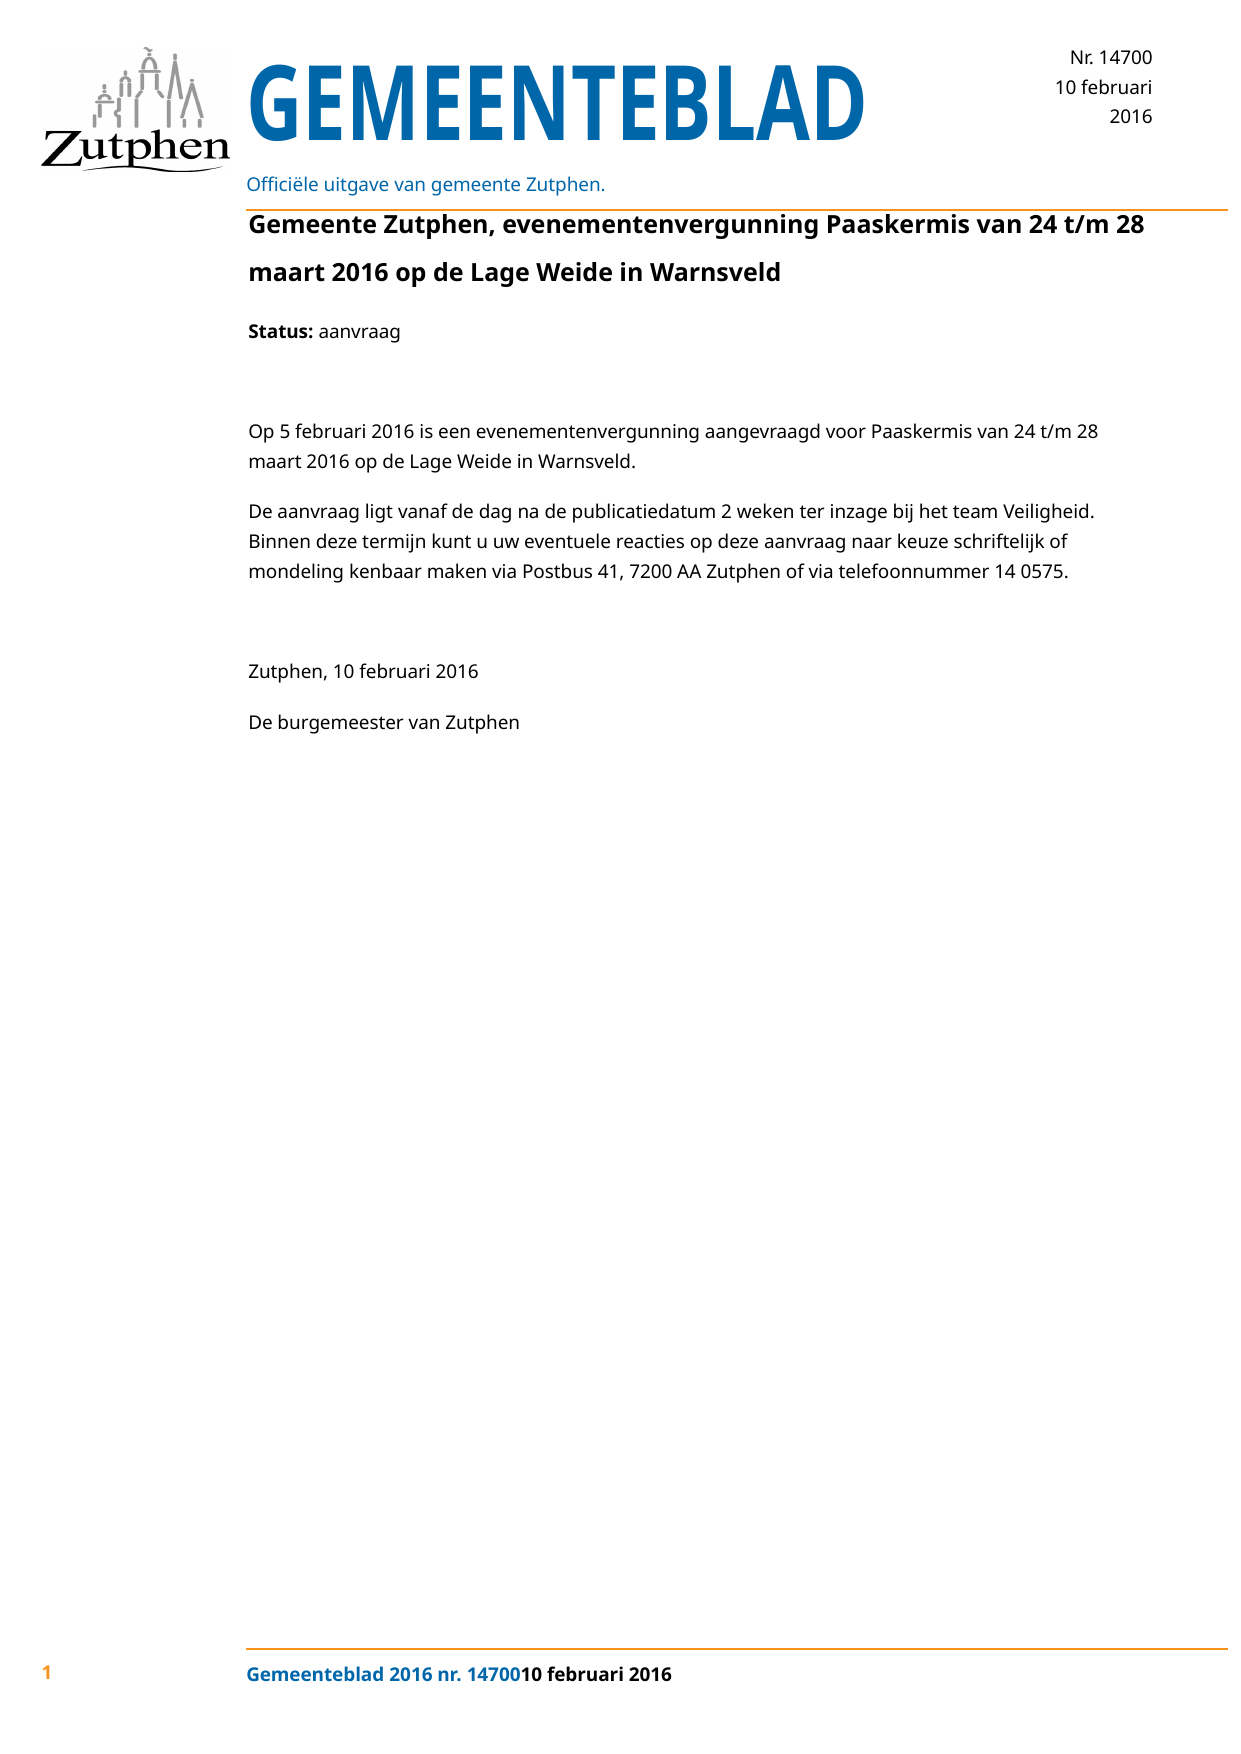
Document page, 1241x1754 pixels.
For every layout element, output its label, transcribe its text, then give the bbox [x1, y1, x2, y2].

text De aanvraag ligt vanaf de dag na de publicatiedatum 2 weken ter inzage bij het team Veiligheid. Binnen deze termijn kunt u uw eventuele reacties op deze aanvraag naar keuze schriftelijk of mondeling kenbaar maken via Postbus 41, 7200 AA Zutphen of via telefoonnummer 14 0575. [248, 499, 1152, 584]
text Status: aanvraag [248, 318, 1152, 344]
text Zutphen, 10 februari 2016 [248, 659, 1152, 684]
text Op 5 februari 2016 is een evenementenvergunning aangevraagd voor Paaskermis van 24 t/m 28 maart 2016 op de Lage Weide in Warnsveld. [248, 419, 1152, 474]
text Gemeente Zutphen, evenementenvergunning Paaskermis van 24 t/m 28 maart 2016 op de Lage Weide in Warnsveld [248, 211, 1152, 288]
picture [41, 47, 231, 172]
text De burgemeester van Zutphen [248, 709, 1152, 735]
